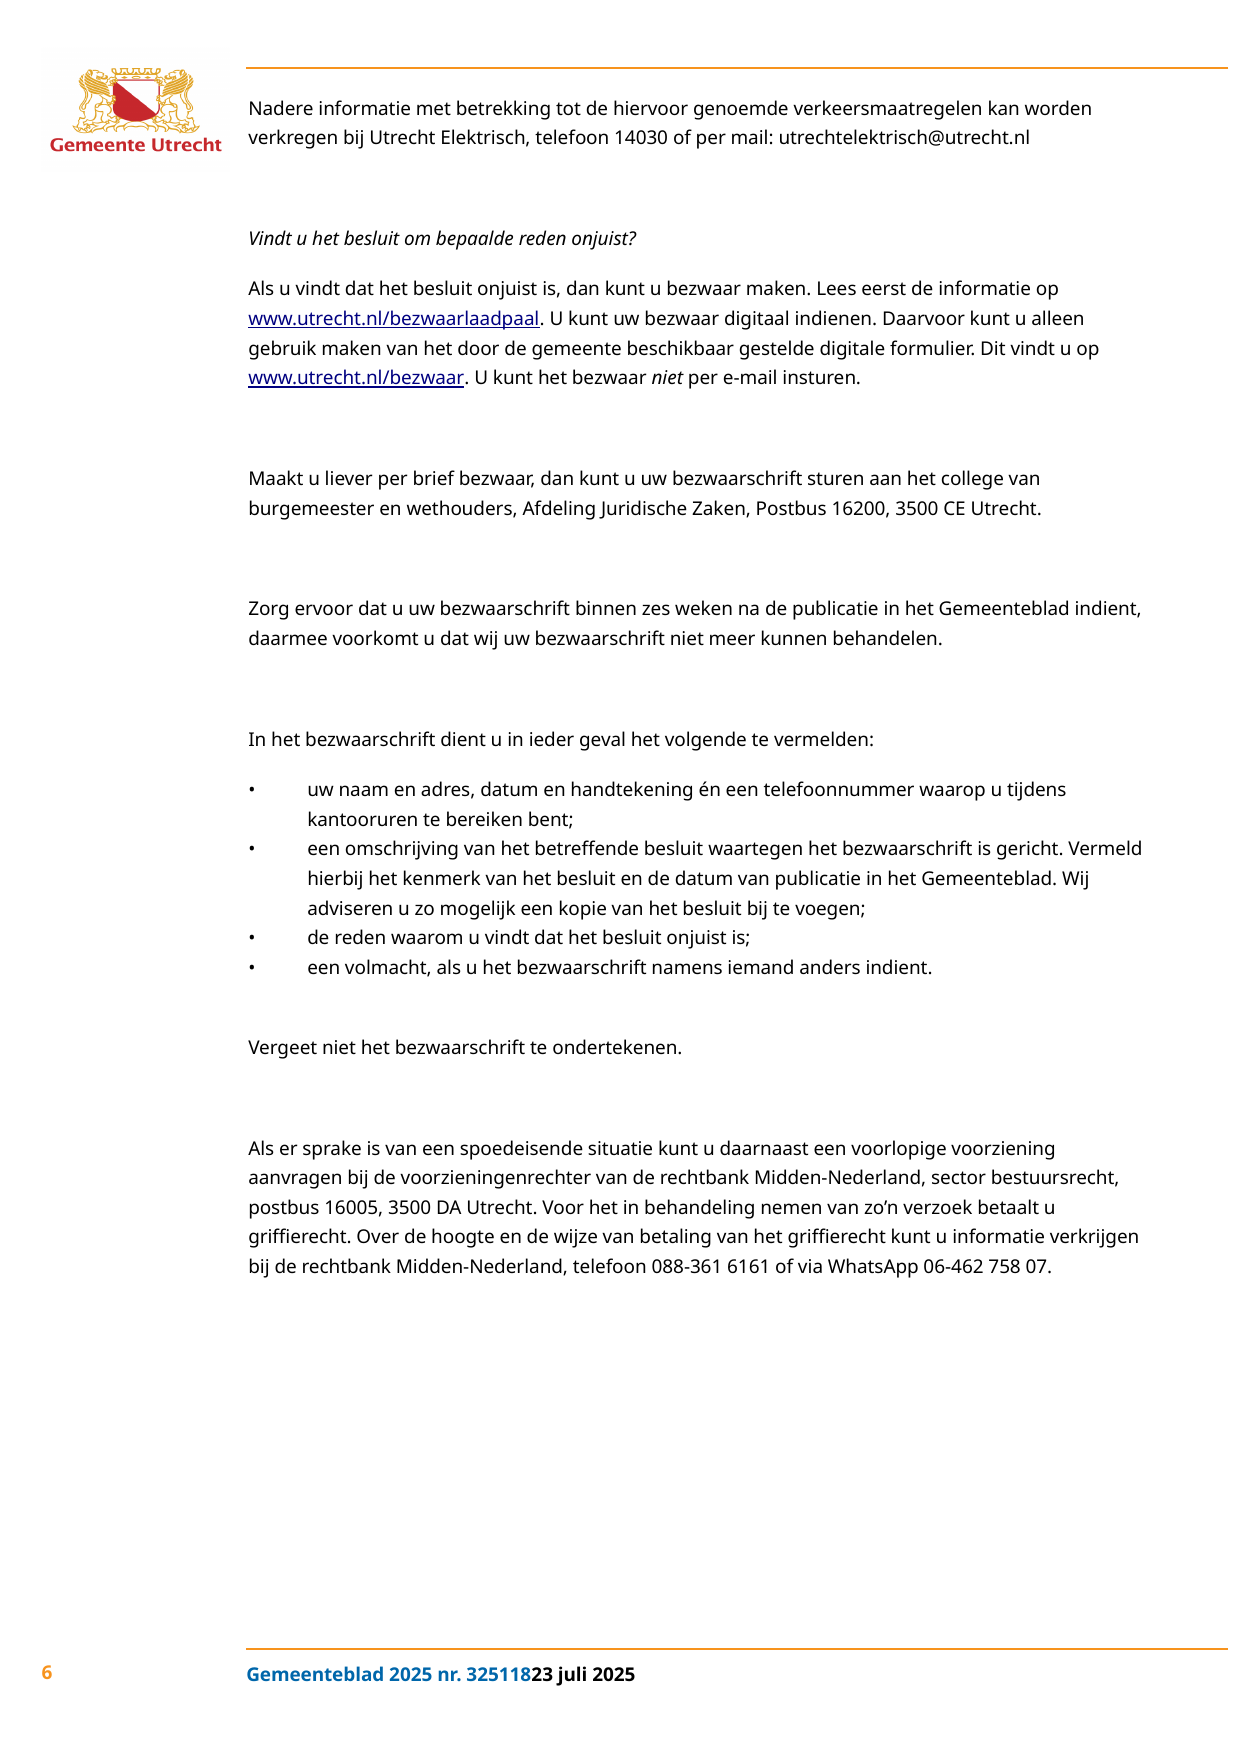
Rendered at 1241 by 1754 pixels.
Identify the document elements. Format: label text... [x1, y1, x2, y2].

text Vergeet niet het bezwaarschrift te ondertekenen. [248, 1034, 1152, 1060]
text Maakt u liever per brief bezwaar, dan kunt u uw bezwaarschrift sturen aan het college van burgemeester en wethouders, Afdeling Juridische Zaken, Postbus 16200, 3500 CE Utrecht. [248, 465, 1152, 521]
text Vindt u het besluit om bepaalde reden onjuist? [248, 225, 1152, 251]
text Als er sprake is van een spoedeisende situatie kunt u daarnaast een voorlopige voorziening aanvragen bij de voorzieningenrechter van de rechtbank Midden-Nederland, sector bestuursrecht, postbus 16005, 3500 DA Utrecht. Voor het in behandeling nemen van zo’n verzoek betaalt u griffierecht. Over de hoogte en de wijze van betaling van het griffierecht kunt u informatie verkrijgen bij de rechtbank Midden-Nederland, telefoon 088-361 6161 of via WhatsApp 06-462 758 07. [248, 1135, 1152, 1279]
list een volmacht, als u het bezwaarschrift namens iemand anders indient. [248, 954, 1152, 980]
text Zorg ervoor dat u uw bezwaarschrift binnen zes weken na de publicatie in het Gemeenteblad indient, daarmee voorkomt u dat wij uw bezwaarschrift niet meer kunnen behandelen. [248, 596, 1152, 651]
list uw naam en adres, datum en handtekening én een telefoonnummer waarop u tijdens kantooruren te bereiken bent; [248, 776, 1152, 832]
text Nadere informatie met betrekking tot de hiervoor genoemde verkeersmaatregelen kan worden verkregen bij Utrecht Elektrisch, telefoon 14030 of per mail: utrechtelektrisch@utrecht.nl [248, 95, 1152, 150]
text In het bezwaarschrift dient u in ieder geval het volgende te vermelden: [248, 726, 1152, 752]
list de reden waarom u vindt dat het besluit onjuist is; [248, 924, 1152, 950]
list een omschrijving van het betreffende besluit waartegen het bezwaarschrift is gericht. Vermeld hierbij het kenmerk van het besluit en de datum van publicatie in het Gemeenteblad. Wij adviseren u zo mogelijk een kopie van het besluit bij te voegen; [248, 836, 1152, 921]
picture [41, 47, 231, 172]
text Als u vindt dat het besluit onjuist is, dan kunt u bezwaar maken. Lees eerst de informatie op www.utrecht.nl/bezwaarlaadpaal. U kunt uw bezwaar digitaal indienen. Daarvoor kunt u alleen gebruik maken van het door de gemeente beschikbaar gestelde digitale formulier. Dit vindt u op www.utrecht.nl/bezwaar. U kunt het bezwaar niet per e-mail insturen. [248, 276, 1152, 390]
